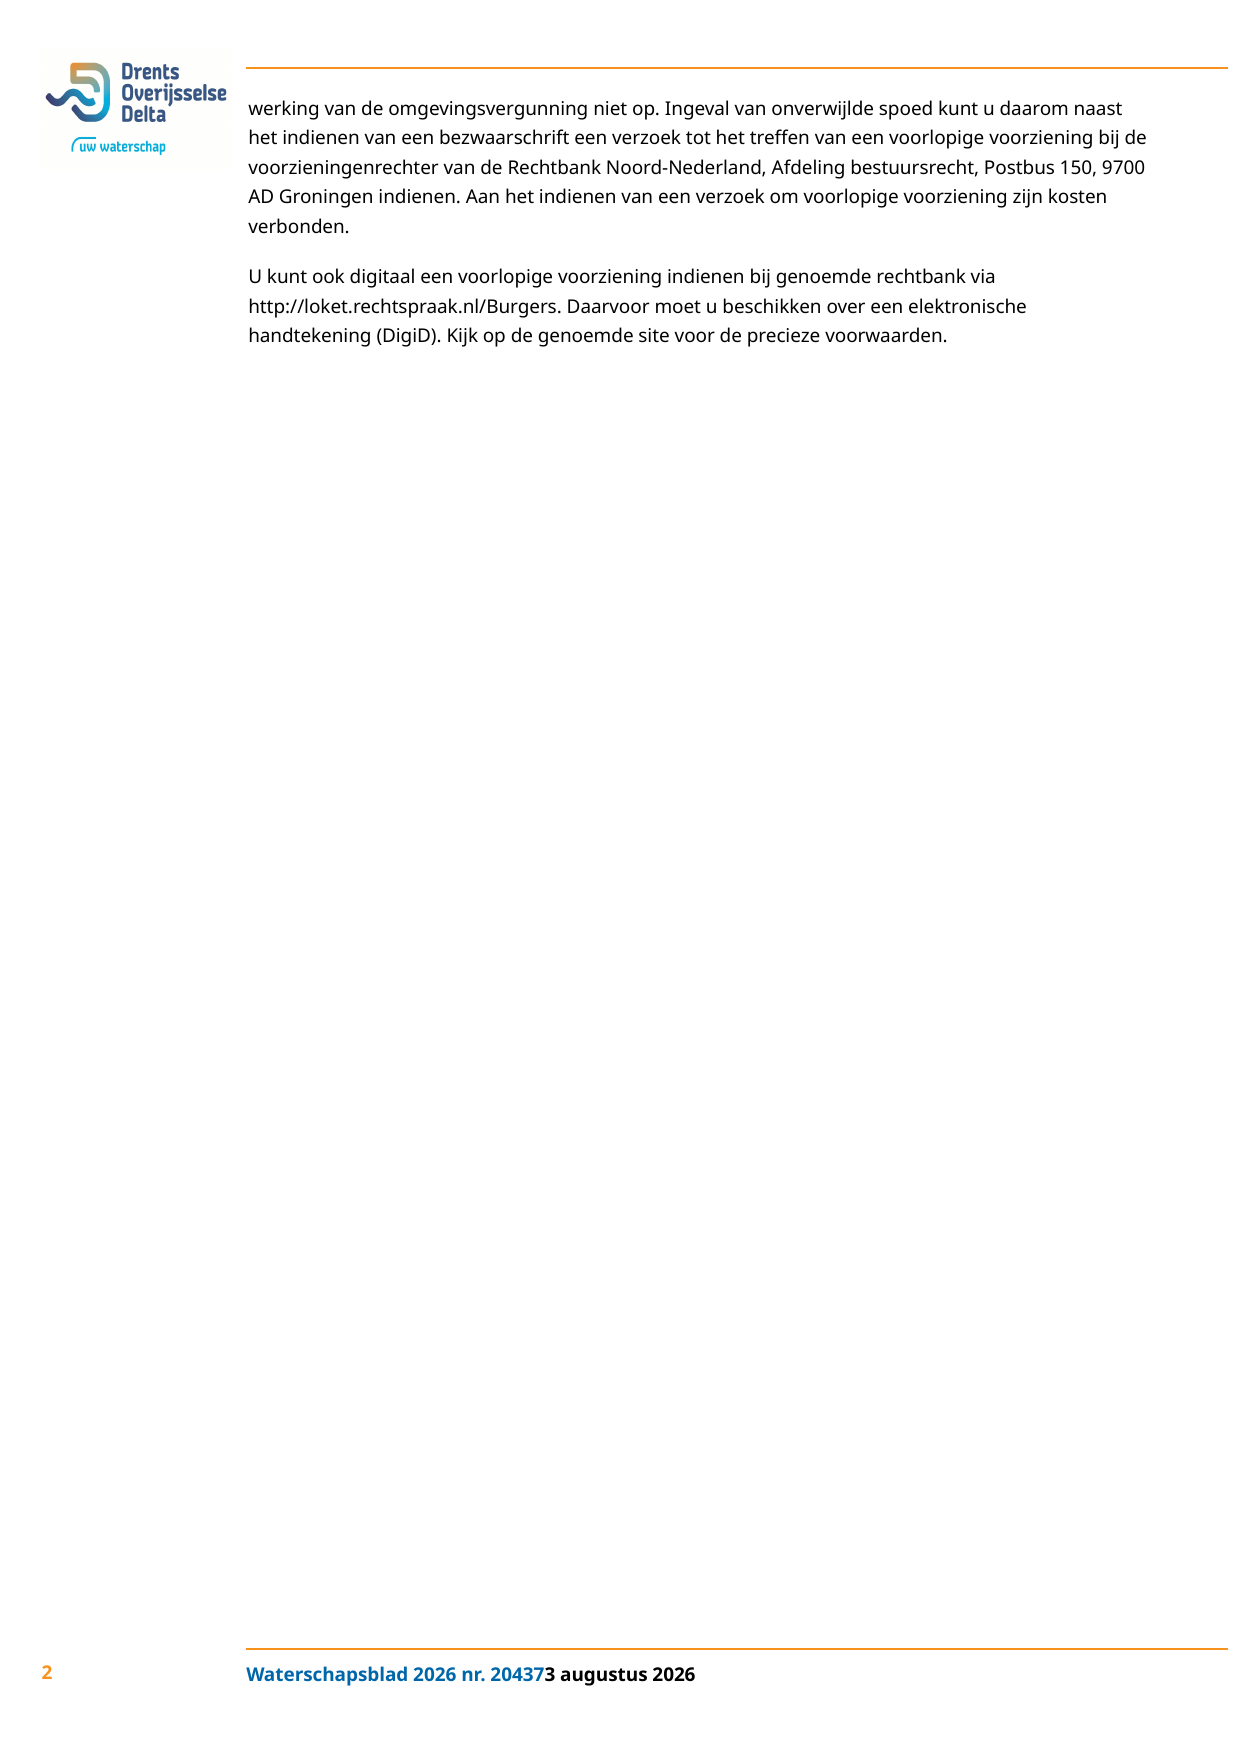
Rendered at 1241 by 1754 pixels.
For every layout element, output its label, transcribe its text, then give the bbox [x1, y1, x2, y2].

text werking van de omgevingsvergunning niet op. Ingeval van onverwijlde spoed kunt u daarom naast het indienen van een bezwaarschrift een verzoek tot het treffen van een voorlopige voorziening bij de voorzieningenrechter van de Rechtbank Noord-Nederland, Afdeling bestuursrecht, Postbus 150, 9700 AD Groningen indienen. Aan het indienen van een verzoek om voorlopige voorziening zijn kosten verbonden. [248, 95, 1152, 239]
text U kunt ook digitaal een voorlopige voorziening indienen bij genoemde rechtbank via http://loket.rechtspraak.nl/Burgers. Daarvoor moet u beschikken over een elektronische handtekening (DigiD). Kijk op de genoemde site voor de precieze voorwaarden. [248, 263, 1152, 348]
picture [41, 47, 231, 172]
